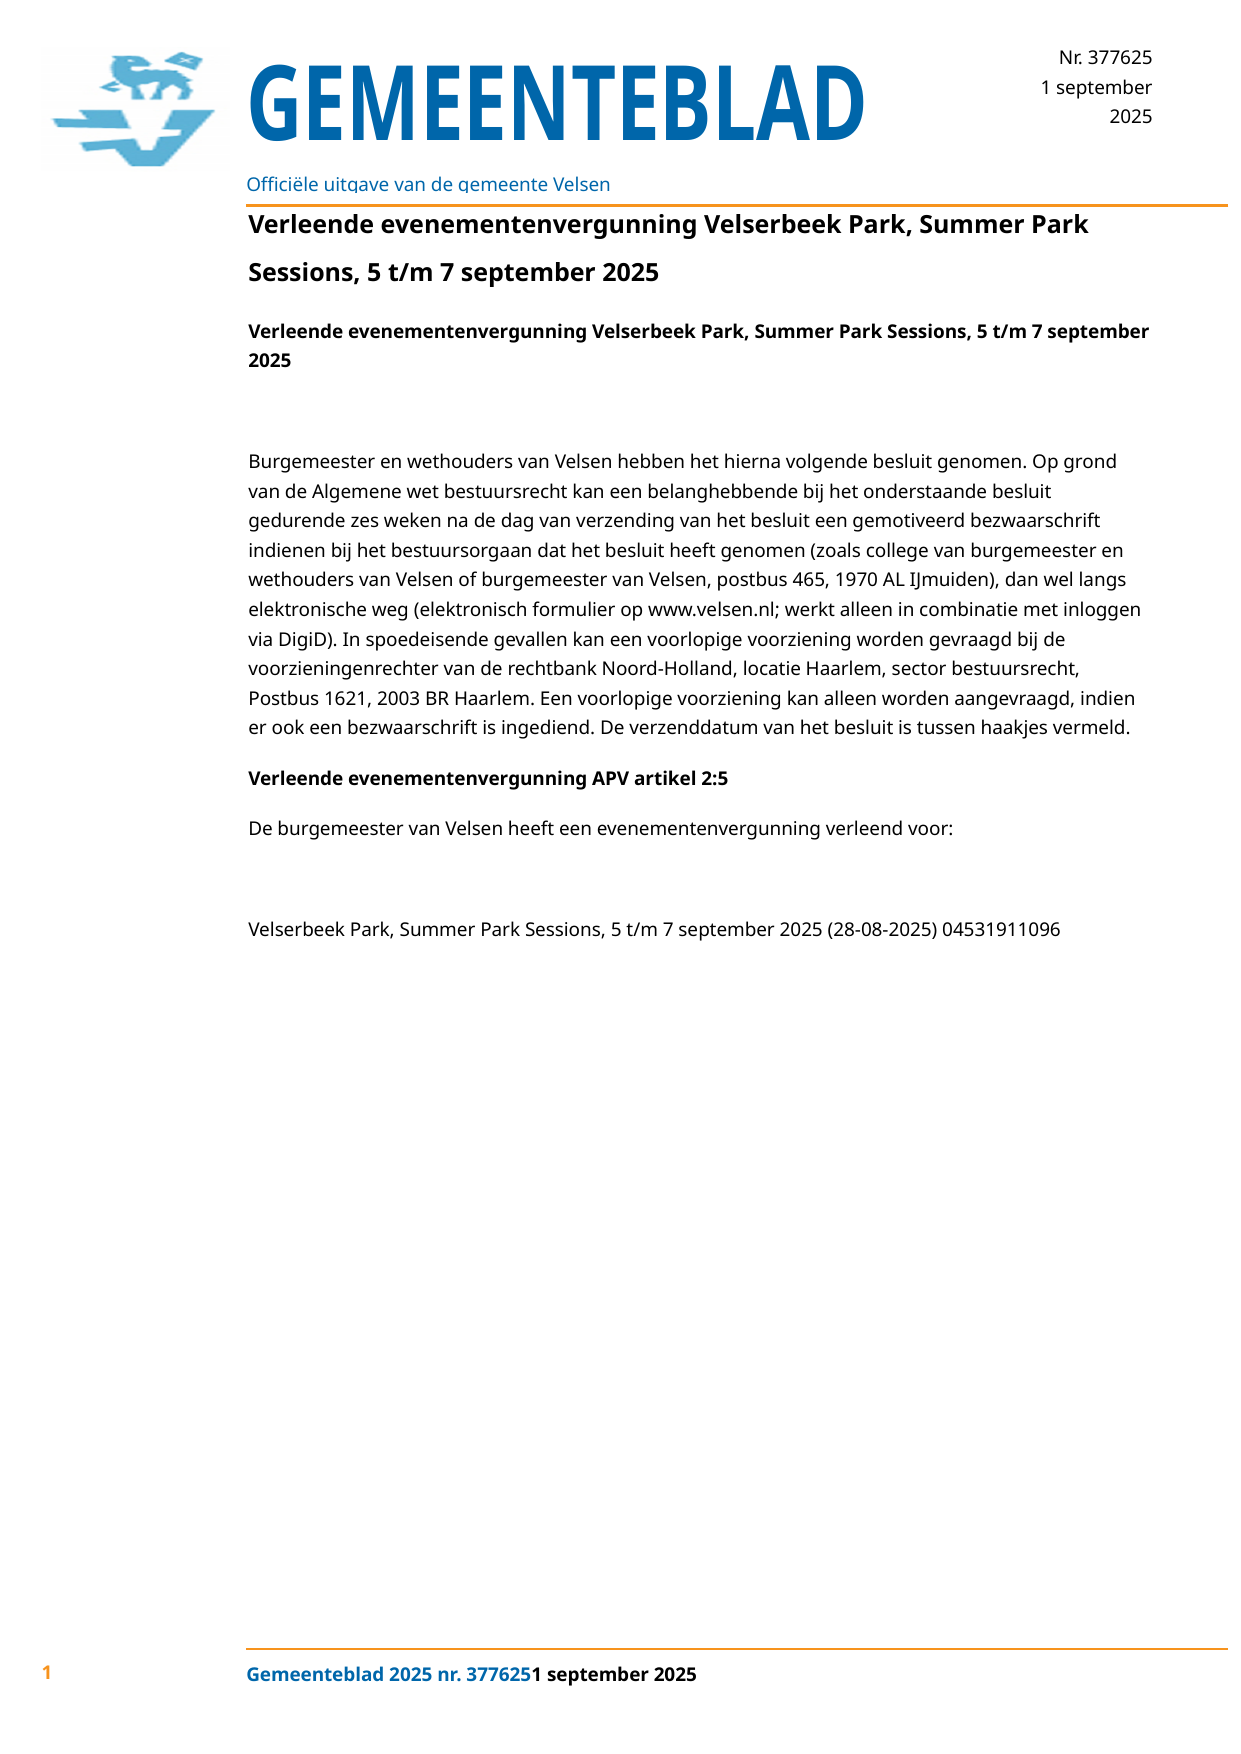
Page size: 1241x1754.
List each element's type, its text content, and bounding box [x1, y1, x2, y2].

text Verleende evenementenvergunning APV artikel 2:5 [248, 765, 1152, 791]
text Verleende evenementenvergunning Velserbeek Park, Summer Park Sessions, 5 t/m 7 september 2025 [248, 207, 1152, 288]
text Velserbeek Park, Summer Park Sessions, 5 t/m 7 september 2025 (28-08-2025) 04531911096 [248, 916, 1152, 942]
text Burgemeester en wethouders van Velsen hebben het hierna volgende besluit genomen. Op grond van de Algemene wet bestuursrecht kan een belanghebbende bij het onderstaande besluit gedurende zes weken na de dag van verzending van het besluit een gemotiveerd bezwaarschrift indienen bij het bestuursorgaan dat het besluit heeft genomen (zoals college van burgemeester en wethouders van Velsen of burgemeester van Velsen, postbus 465, 1970 AL IJmuiden), dan wel langs elektronische weg (elektronisch formulier op www.velsen.nl; werkt alleen in combinatie met inloggen via DigiD). In spoedeisende gevallen kan een voorlopige voorziening worden gevraagd bij de voorzieningenrechter van de rechtbank Noord-Holland, locatie Haarlem, sector bestuursrecht, Postbus 1621, 2003 BR Haarlem. Een voorlopige voorziening kan alleen worden aangevraagd, indien er ook een bezwaarschrift is ingediend. De verzenddatum van het besluit is tussen haakjes vermeld. [248, 448, 1152, 740]
text Verleende evenementenvergunning Velserbeek Park, Summer Park Sessions, 5 t/m 7 september 2025 [248, 318, 1152, 373]
text De burgemeester van Velsen heeft een evenementenvergunning verleend voor: [248, 815, 1152, 841]
picture [41, 47, 231, 172]
